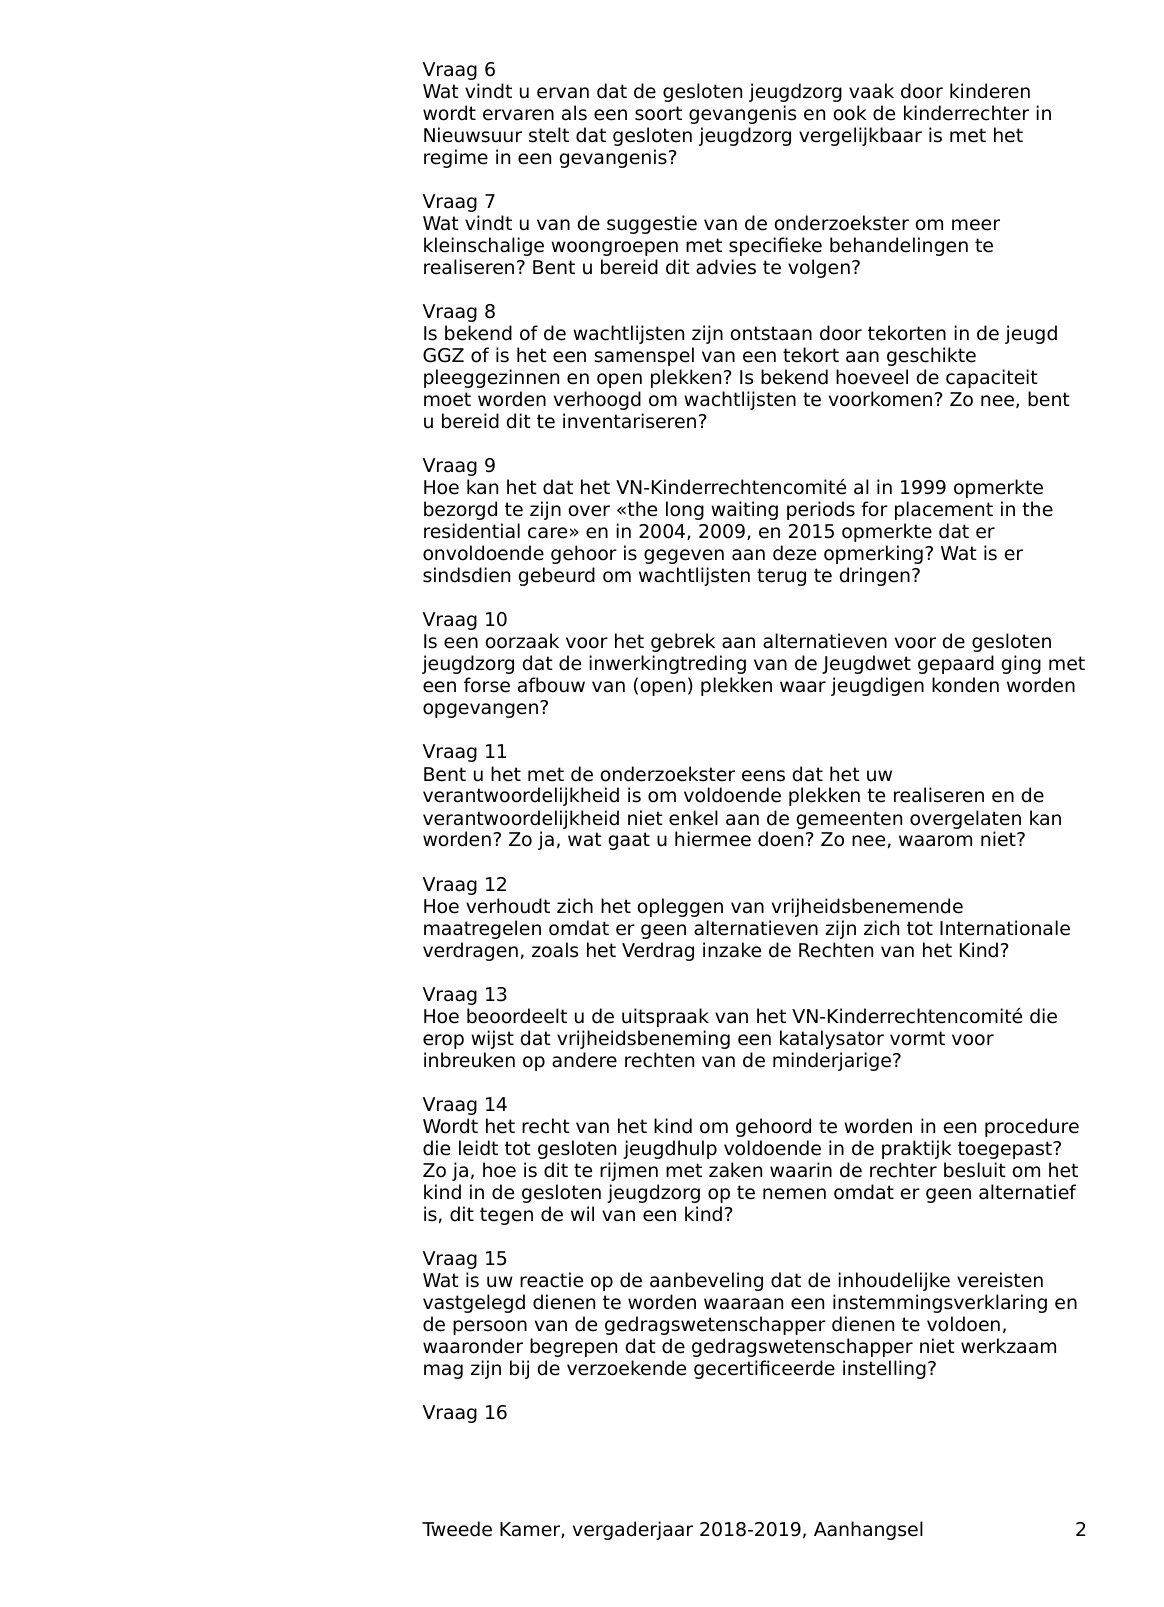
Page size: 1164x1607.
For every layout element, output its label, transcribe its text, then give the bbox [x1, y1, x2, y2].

text Wat is uw reactie op de aanbeveling dat de inhoudelijke vereisten vastgelegd dienen te worden waaraan een instemmingsverklaring en de persoon van de gedragswetenschapper dienen te voldoen, waaronder begrepen dat de gedragswetenschapper niet werkzaam mag zijn bij de verzoekende gecertificeerde instelling? [422, 1270, 1087, 1380]
text Vraag 8 [422, 301, 1087, 323]
text Hoe kan het dat het VN-Kinderrechtencomité al in 1999 opmerkte bezorgd te zijn over «the long waiting periods for placement in the residential care» en in 2004, 2009, en 2015 opmerkte dat er onvoldoende gehoor is gegeven aan deze opmerking? Wat is er sindsdien gebeurd om wachtlijsten terug te dringen? [422, 477, 1087, 587]
text Vraag 12 [422, 873, 1087, 896]
text Wordt het recht van het kind om gehoord te worden in een procedure die leidt tot gesloten jeugdhulp voldoende in de praktijk toegepast? Zo ja, hoe is dit te rijmen met zaken waarin de rechter besluit om het kind in de gesloten jeugdzorg op te nemen omdat er geen alternatief is, dit tegen de wil van een kind? [422, 1116, 1087, 1226]
text Vraag 9 [422, 455, 1087, 477]
text Bent u het met de onderzoekster eens dat het uw verantwoordelijkheid is om voldoende plekken te realiseren en de verantwoordelijkheid niet enkel aan de gemeenten overgelaten kan worden? Zo ja, wat gaat u hiermee doen? Zo nee, waarom niet? [422, 763, 1087, 851]
text Is bekend of de wachtlijsten zijn ontstaan door tekorten in de jeugd GGZ of is het een samenspel van een tekort aan geschikte pleeggezinnen en open plekken? Is bekend hoeveel de capaciteit moet worden verhoogd om wachtlijsten te voorkomen? Zo nee, bent u bereid dit te inventariseren? [422, 323, 1087, 433]
text Vraag 7 [422, 191, 1087, 213]
text Wat vindt u ervan dat de gesloten jeugdzorg vaak door kinderen wordt ervaren als een soort gevangenis en ook de kinderrechter in Nieuwsuur stelt dat gesloten jeugdzorg vergelijkbaar is met het regime in een gevangenis? [422, 81, 1087, 169]
text Vraag 6 [422, 59, 1087, 81]
text Vraag 15 [422, 1248, 1087, 1270]
text Vraag 11 [422, 741, 1087, 763]
text Hoe beoordeelt u de uitspraak van het VN-Kinderrechtencomité die erop wijst dat vrijheidsbeneming een katalysator vormt voor inbreuken op andere rechten van de minderjarige? [422, 1006, 1087, 1072]
text Is een oorzaak voor het gebrek aan alternatieven voor de gesloten jeugdzorg dat de inwerkingtreding van de Jeugdwet gepaard ging met een forse afbouw van (open) plekken waar jeugdigen konden worden opgevangen? [422, 631, 1087, 719]
text Vraag 14 [422, 1094, 1087, 1116]
text Wat vindt u van de suggestie van de onderzoekster om meer kleinschalige woongroepen met specifieke behandelingen te realiseren? Bent u bereid dit advies te volgen? [422, 213, 1087, 279]
text Hoe verhoudt zich het opleggen van vrijheidsbenemende maatregelen omdat er geen alternatieven zijn zich tot Internationale verdragen, zoals het Verdrag inzake de Rechten van het Kind? [422, 896, 1087, 961]
text Vraag 10 [422, 609, 1087, 631]
text Vraag 16 [422, 1402, 1087, 1424]
text Vraag 13 [422, 984, 1087, 1006]
